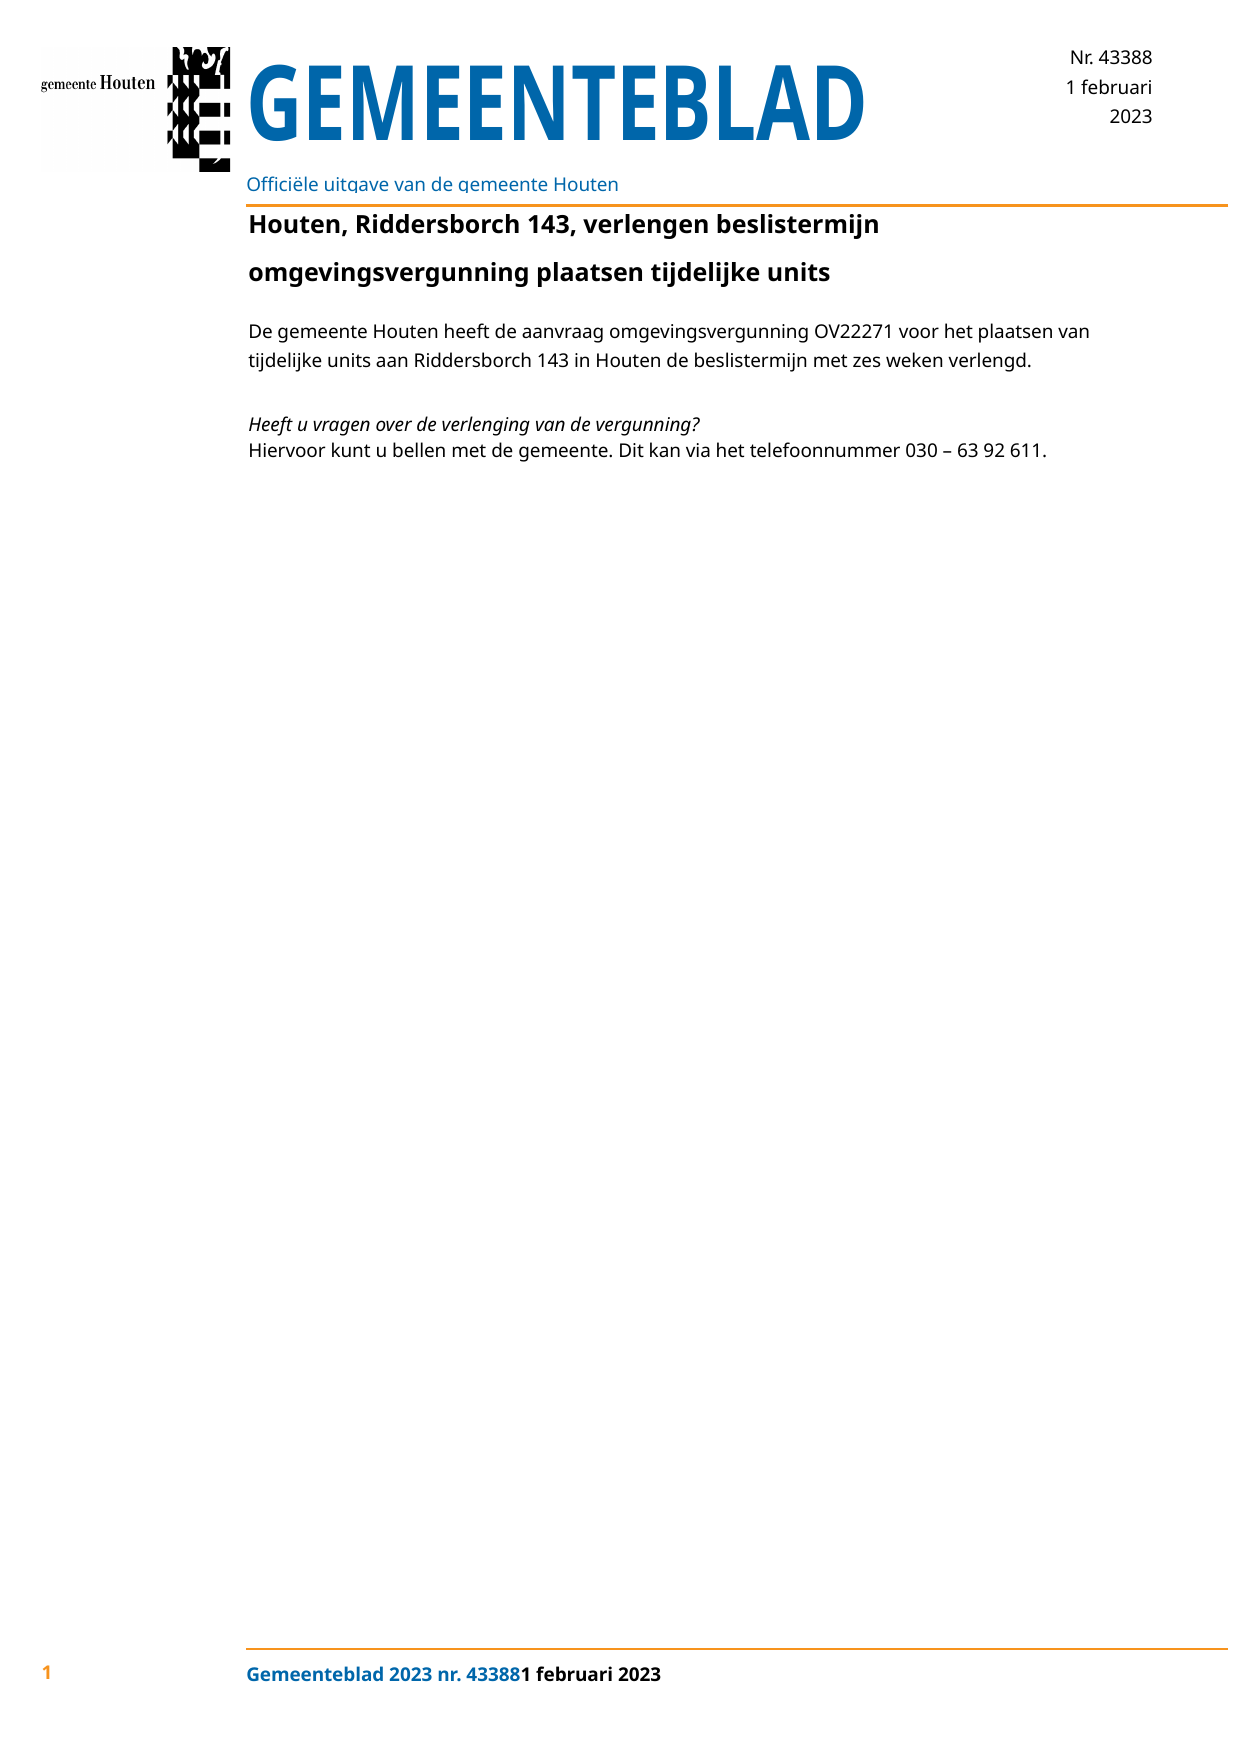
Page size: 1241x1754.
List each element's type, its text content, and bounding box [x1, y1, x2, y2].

text Houten, Riddersborch 143, verlengen beslistermijn omgevingsvergunning plaatsen tijdelijke units [248, 207, 1152, 288]
text Hiervoor kunt u bellen met de gemeente. Dit kan via het telefoonnummer 030 – 63 92 611. [248, 437, 1152, 463]
text De gemeente Houten heeft de aanvraag omgevingsvergunning OV22271 voor het plaatsen van tijdelijke units aan Riddersborch 143 in Houten de beslistermijn met zes weken verlengd. [248, 318, 1152, 373]
picture [41, 47, 231, 172]
text Heeft u vragen over de verlenging van de vergunning? [248, 411, 1152, 437]
